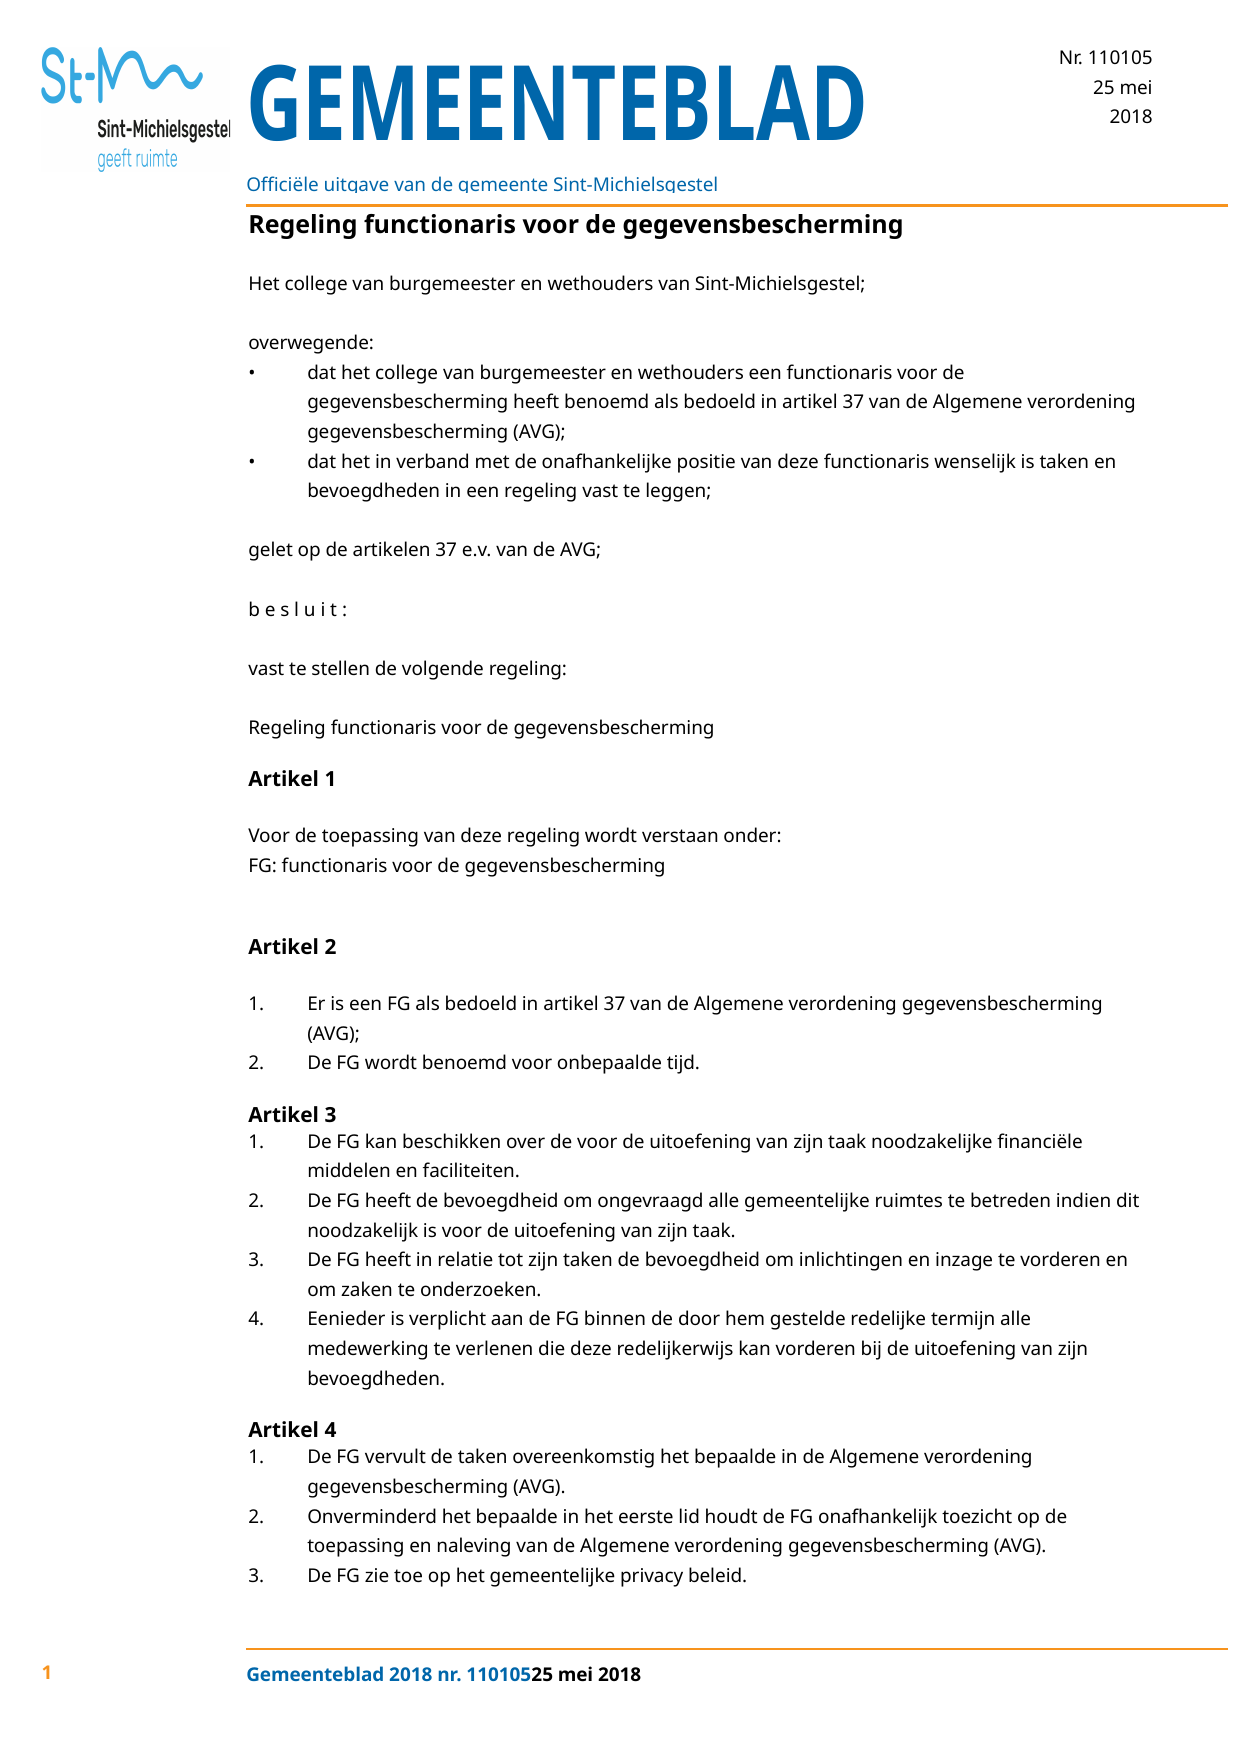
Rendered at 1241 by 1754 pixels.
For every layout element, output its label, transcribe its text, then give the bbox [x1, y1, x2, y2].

text Het college van burgemeester en wethouders van Sint-Michielsgestel; [248, 270, 1152, 296]
list De FG zie toe op het gemeentelijke privacy beleid. [248, 1562, 1152, 1588]
list Onverminderd het bepaalde in het eerste lid houdt de FG onafhankelijk toezicht op de toepassing en naleving van de Algemene verordening gegevensbescherming (AVG). [248, 1503, 1152, 1558]
list Eenieder is verplicht aan de FG binnen de door hem gestelde redelijke termijn alle medewerking te verlenen die deze redelijkerwijs kan vorderen bij de uitoefening van zijn bevoegdheden. [248, 1306, 1152, 1391]
text Voor de toepassing van deze regeling wordt verstaan onder: [248, 822, 1152, 848]
text Regeling functionaris voor de gegevensbescherming [248, 714, 1152, 740]
text Artikel 3 [248, 1100, 1152, 1128]
text gelet op de artikelen 37 e.v. van de AVG; [248, 537, 1152, 562]
list De FG heeft de bevoegdheid om ongevraagd alle gemeentelijke ruimtes te betreden indien dit noodzakelijk is voor de uitoefening van zijn taak. [248, 1187, 1152, 1243]
list De FG kan beschikken over de voor de uitoefening van zijn taak noodzakelijke financiële middelen en faciliteiten. [248, 1128, 1152, 1183]
list De FG heeft in relatie tot zijn taken de bevoegdheid om inlichtingen en inzage te vorderen en om zaken te onderzoeken. [248, 1246, 1152, 1302]
text FG: functionaris voor de gegevensbescherming [248, 852, 1152, 878]
text Artikel 1 [248, 764, 1152, 793]
list dat het in verband met de onafhankelijke positie van deze functionaris wenselijk is taken en bevoegdheden in een regeling vast te leggen; [248, 448, 1152, 503]
text overwegende: [248, 329, 1152, 355]
text Artikel 4 [248, 1415, 1152, 1444]
text vast te stellen de volgende regeling: [248, 655, 1152, 681]
list dat het college van burgemeester en wethouders een functionaris voor de gegevensbescherming heeft benoemd als bedoeld in artikel 37 van de Algemene verordening gegevensbescherming (AVG); [248, 359, 1152, 444]
list Er is een FG als bedoeld in artikel 37 van de Algemene verordening gegevensbescherming (AVG); [248, 990, 1152, 1045]
text b e s l u i t : [248, 596, 1152, 621]
text Artikel 2 [248, 932, 1152, 961]
list De FG vervult de taken overeenkomstig het bepaalde in de Algemene verordening gegevensbescherming (AVG). [248, 1444, 1152, 1499]
text Regeling functionaris voor de gegevensbescherming [248, 207, 1152, 241]
picture [41, 47, 231, 172]
list De FG wordt benoemd voor onbepaalde tijd. [248, 1049, 1152, 1075]
